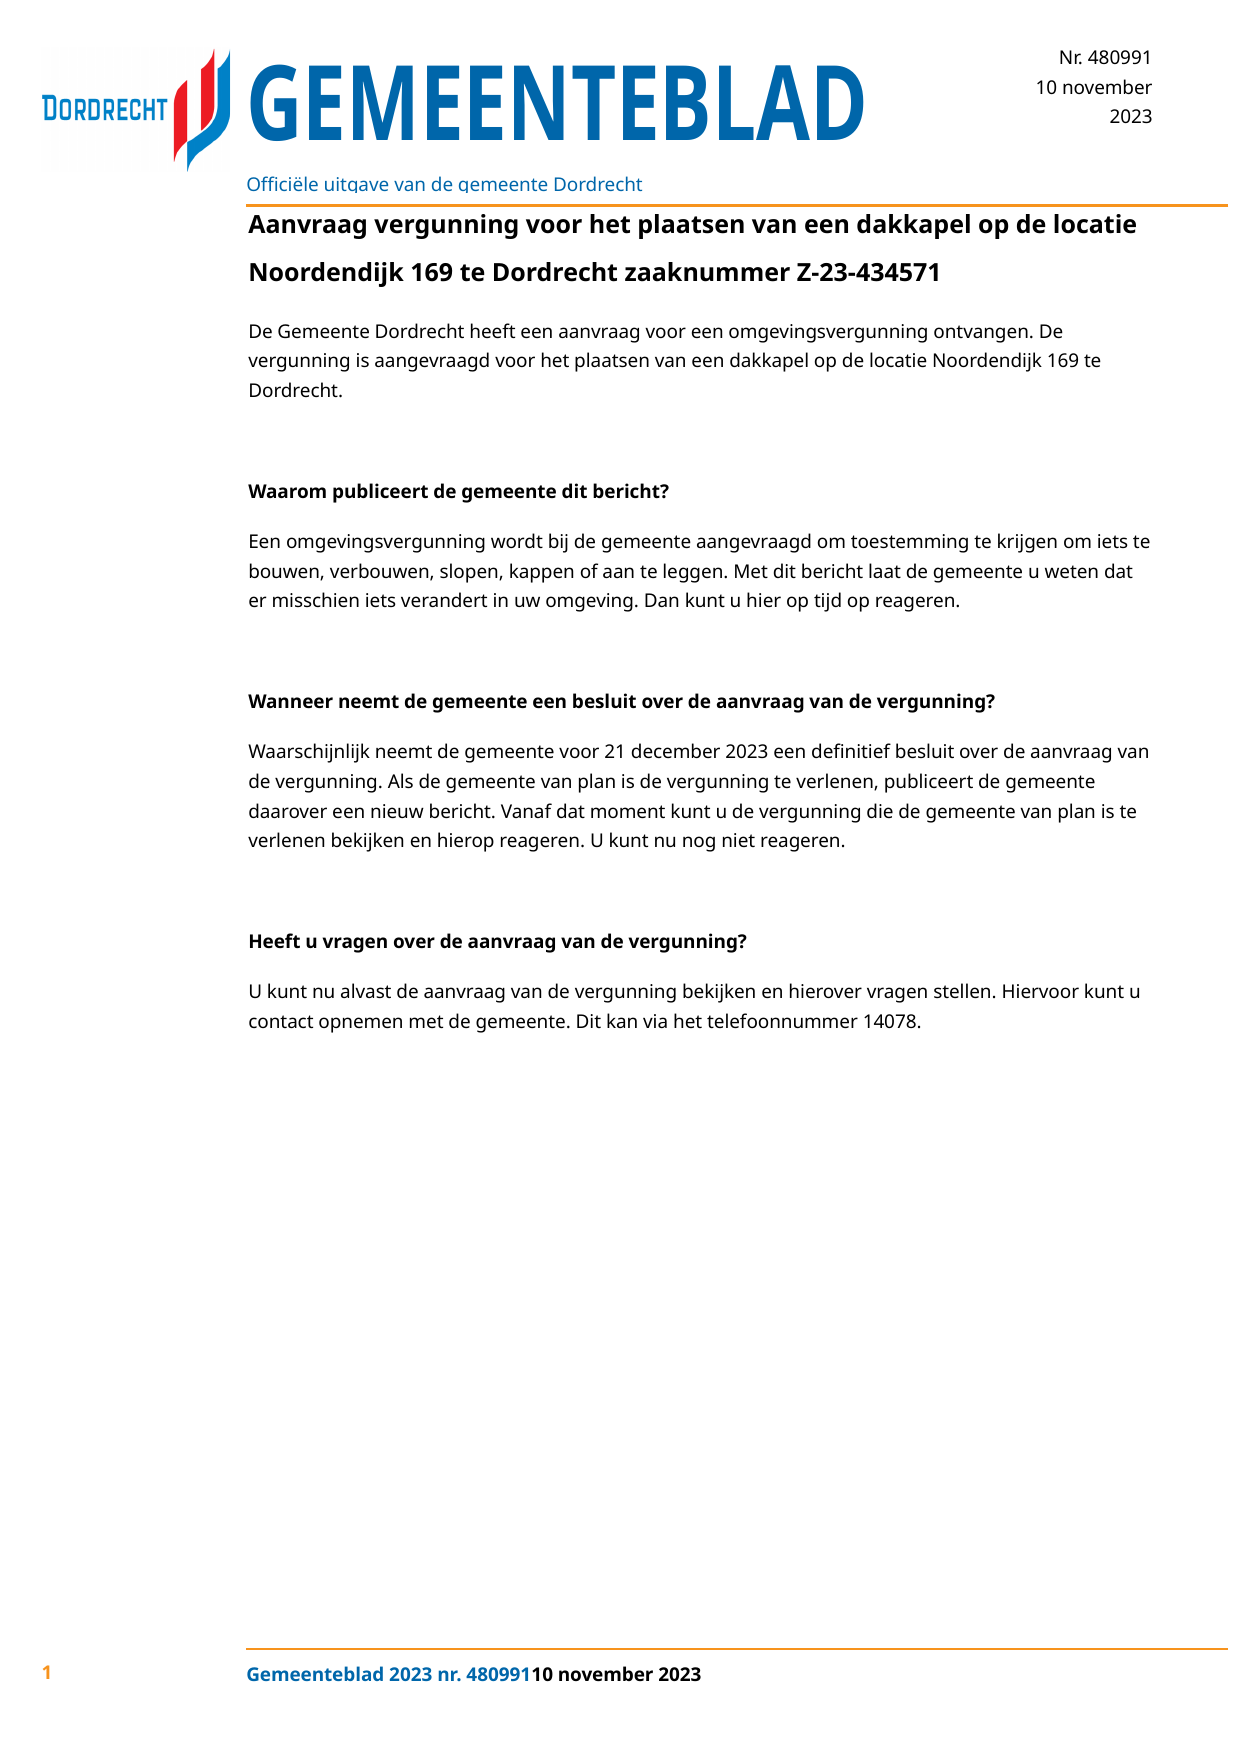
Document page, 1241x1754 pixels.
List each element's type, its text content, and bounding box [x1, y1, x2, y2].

text Wanneer neemt de gemeente een besluit over de aanvraag van de vergunning? [248, 688, 1152, 714]
text Waarom publiceert de gemeente dit bericht? [248, 478, 1152, 504]
text Waarschijnlijk neemt de gemeente voor 21 december 2023 een definitief besluit over de aanvraag van de vergunning. Als de gemeente van plan is de vergunning te verlenen, publiceert de gemeente daarover een nieuw bericht. Vanaf dat moment kunt u de vergunning die de gemeente van plan is te verlenen bekijken en hierop reageren. U kunt nu nog niet reageren. [248, 739, 1152, 853]
picture [41, 47, 231, 172]
text Aanvraag vergunning voor het plaatsen van een dakkapel op de locatie Noordendijk 169 te Dordrecht zaaknummer Z-23-434571 [248, 207, 1152, 288]
text U kunt nu alvast de aanvraag van de vergunning bekijken en hierover vragen stellen. Hiervoor kunt u contact opnemen met de gemeente. Dit kan via het telefoonnummer 14078. [248, 979, 1152, 1034]
text Een omgevingsvergunning wordt bij de gemeente aangevraagd om toestemming te krijgen om iets te bouwen, verbouwen, slopen, kappen of aan te leggen. Met dit bericht laat de gemeente u weten dat er misschien iets verandert in uw omgeving. Dan kunt u hier op tijd op reageren. [248, 528, 1152, 613]
text De Gemeente Dordrecht heeft een aanvraag voor een omgevingsvergunning ontvangen. De vergunning is aangevraagd voor het plaatsen van een dakkapel op de locatie Noordendijk 169 te Dordrecht. [248, 318, 1152, 403]
text Heeft u vragen over de aanvraag van de vergunning? [248, 928, 1152, 954]
